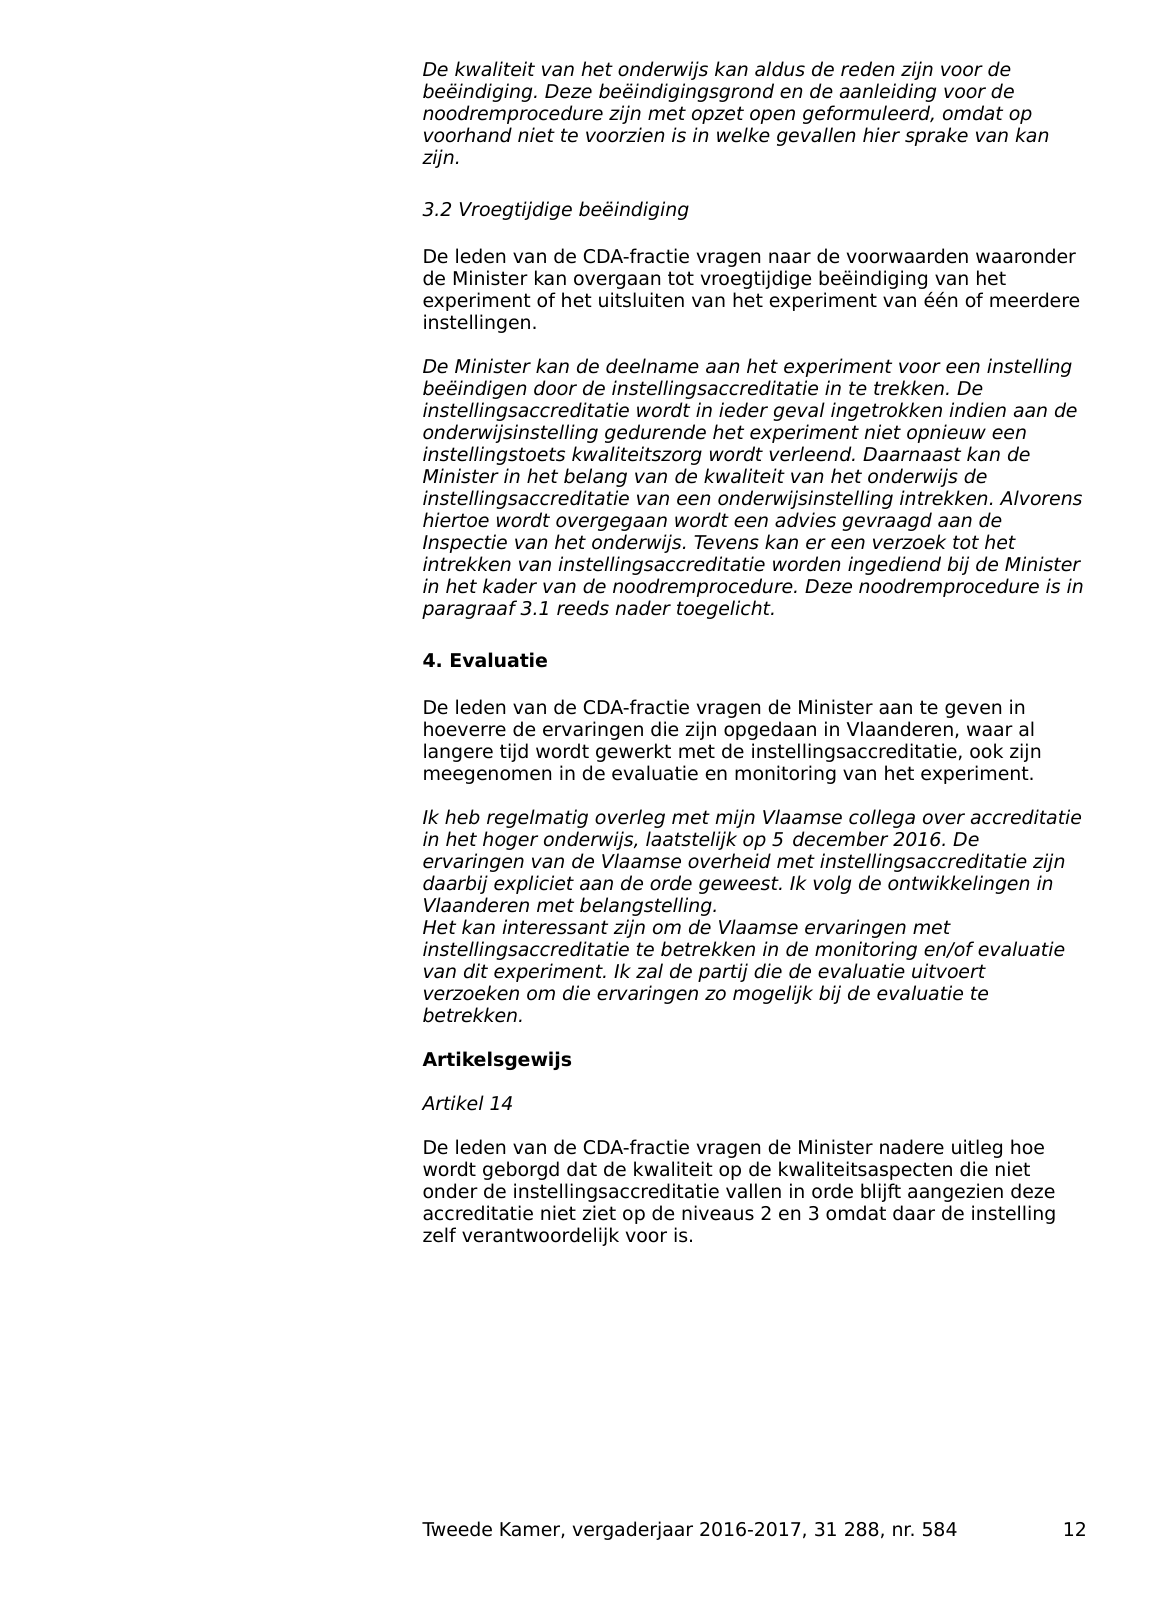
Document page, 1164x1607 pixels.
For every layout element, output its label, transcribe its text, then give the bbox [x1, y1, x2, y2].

text De kwaliteit van het onderwijs kan aldus de reden zijn voor de beëindiging. Deze beëindigingsgrond en de aanleiding voor de noodremprocedure zijn met opzet open geformuleerd, omdat op voorhand niet te voorzien is in welke gevallen hier sprake van kan zijn. [422, 59, 1087, 169]
text De leden van de CDA-fractie vragen de Minister aan te geven in hoeverre de ervaringen die zijn opgedaan in Vlaanderen, waar al langere tijd wordt gewerkt met de instellingsaccreditatie, ook zijn meegenomen in de evaluatie en monitoring van het experiment. [422, 697, 1087, 785]
text De Minister kan de deelname aan het experiment voor een instelling beëindigen door de instellingsaccreditatie in te trekken. De instellingsaccreditatie wordt in ieder geval ingetrokken indien aan de onderwijsinstelling gedurende het experiment niet opnieuw een instellingstoets kwaliteitszorg wordt verleend. Daarnaast kan de Minister in het belang van de kwaliteit van het onderwijs de instellingsaccreditatie van een onderwijsinstelling intrekken. Alvorens hiertoe wordt overgegaan wordt een advies gevraagd aan de Inspectie van het onderwijs. Tevens kan er een verzoek tot het intrekken van instellingsaccreditatie worden ingediend bij de Minister in het kader van de noodremprocedure. Deze noodremprocedure is in paragraaf 3.1 reeds nader toegelicht. [422, 356, 1087, 620]
subtitle Artikel 14 [422, 1093, 1087, 1115]
text De leden van de CDA-fractie vragen de Minister nadere uitleg hoe wordt geborgd dat de kwaliteit op de kwaliteitsaspecten die niet onder de instellingsaccreditatie vallen in orde blijft aangezien deze accreditatie niet ziet op de niveaus 2 en 3 omdat daar de instelling zelf verantwoordelijk voor is. [422, 1137, 1087, 1247]
subtitle Artikelsgewijs [422, 1049, 1087, 1071]
subtitle 4. Evaluatie [422, 650, 1087, 672]
text Ik heb regelmatig overleg met mijn Vlaamse collega over accreditatie in het hoger onderwijs, laatstelijk op 5 december 2016. De ervaringen van de Vlaamse overheid met instellingsaccreditatie zijn daarbij expliciet aan de orde geweest. Ik volg de ontwikkelingen in Vlaanderen met belangstelling. [422, 807, 1087, 917]
text Het kan interessant zijn om de Vlaamse ervaringen met instellingsaccreditatie te betrekken in de monitoring en/of evaluatie van dit experiment. Ik zal de partij die de evaluatie uitvoert verzoeken om die ervaringen zo mogelijk bij de evaluatie te betrekken. [422, 917, 1087, 1027]
subtitle 3.2 Vroegtijdige beëindiging [422, 199, 1087, 221]
text De leden van de CDA-fractie vragen naar de voorwaarden waaronder de Minister kan overgaan tot vroegtijdige beëindiging van het experiment of het uitsluiten van het experiment van één of meerdere instellingen. [422, 246, 1087, 334]
